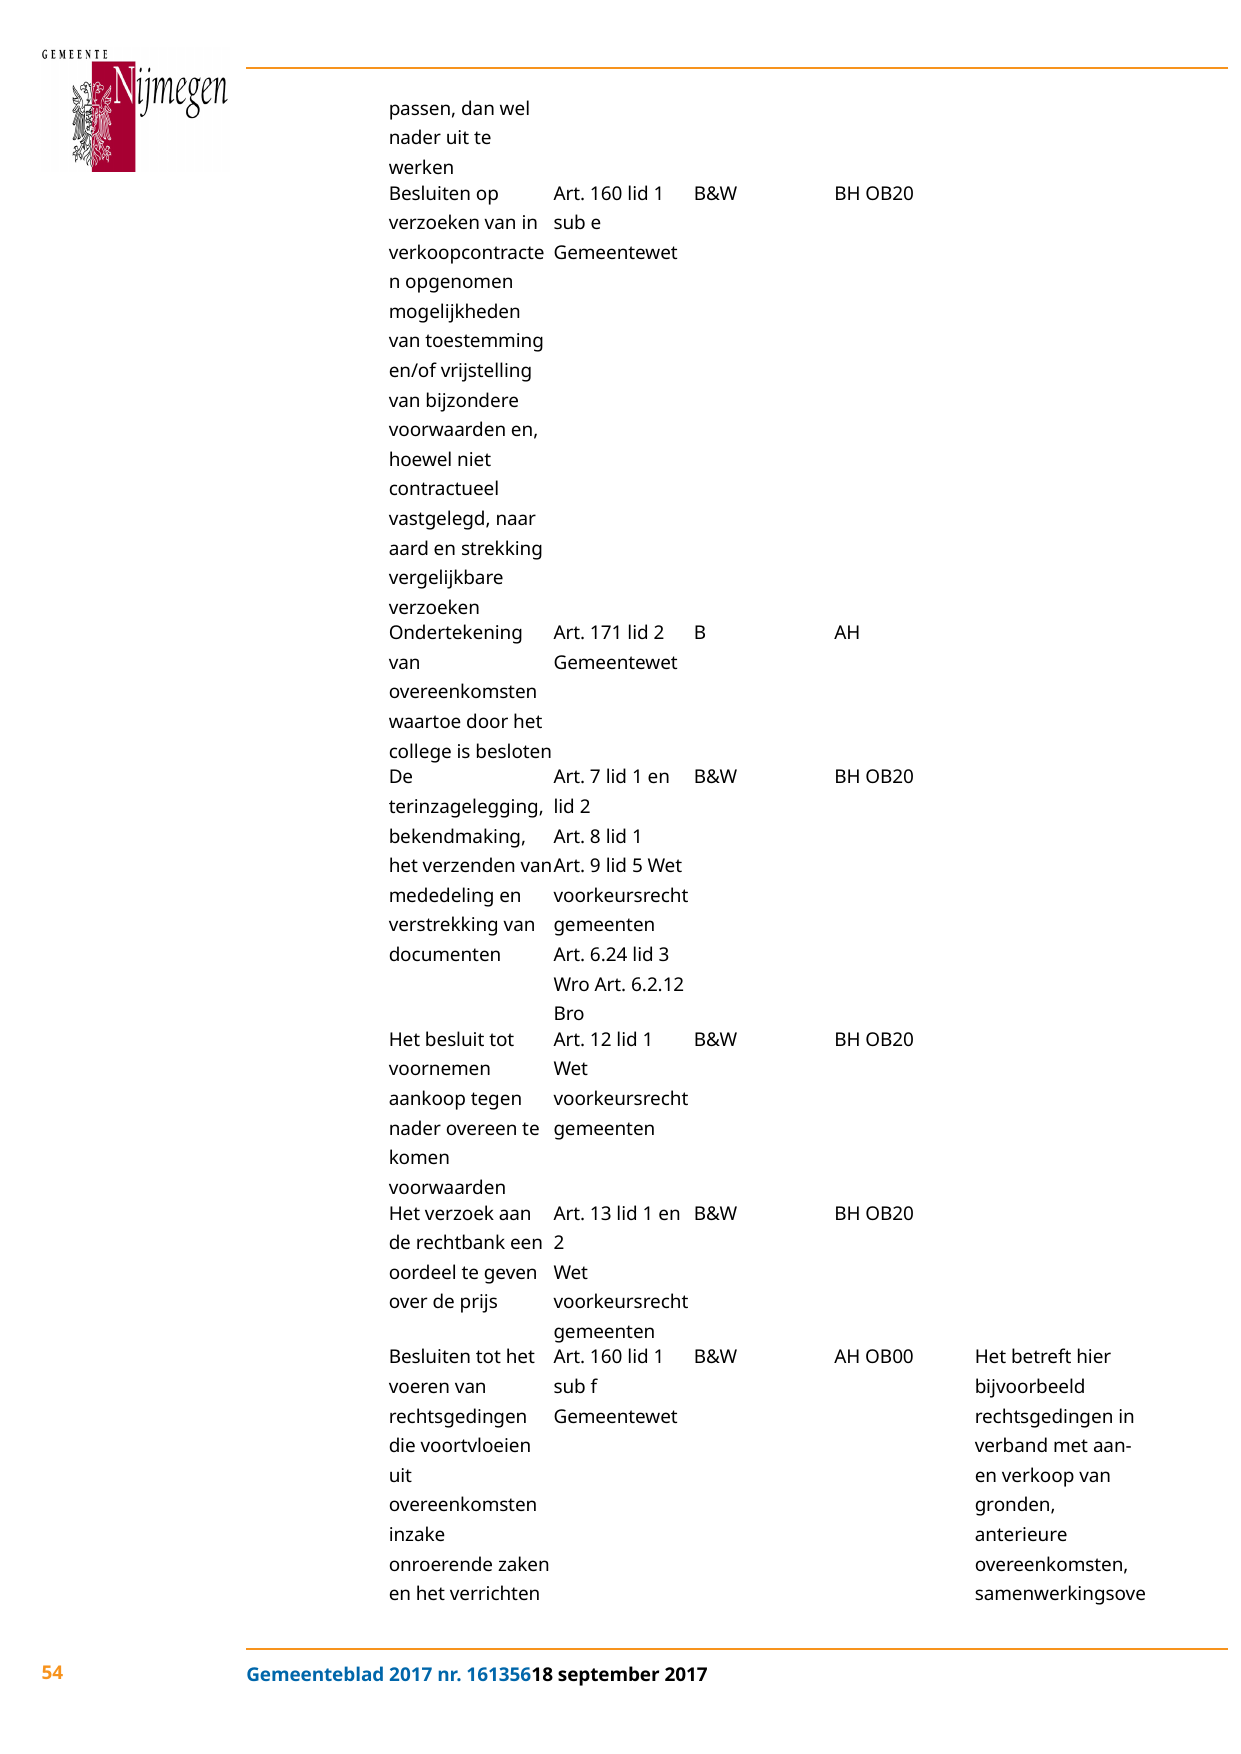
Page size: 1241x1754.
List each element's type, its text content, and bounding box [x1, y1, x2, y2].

table_cell [248, 95, 388, 180]
table_cell BH OB20 [834, 1026, 974, 1200]
table_cell Besluiten op verzoeken van in verkoopcontracten opgenomen mogelijkheden van toestemming en/of vrijstelling van bijzondere voorwaarden en, hoewel niet contractueel vastgelegd, naar aard en strekking vergelijkbare verzoeken [389, 180, 553, 619]
table_cell B&W [694, 1200, 834, 1344]
table_cell [694, 95, 834, 180]
table_cell Het betreft hier bijvoorbeeld rechtsgedingen in verband met aan- en verkoop van gronden, anterieure overeenkomsten, samenwerkingsove [975, 1344, 1152, 1606]
table_cell Het verzoek aan de rechtbank een oordeel te geven over de prijs [389, 1200, 553, 1344]
table_cell [975, 95, 1152, 180]
table_cell B&W [694, 180, 834, 619]
table_cell [248, 1026, 388, 1200]
table_cell [975, 620, 1152, 764]
table_cell BH OB20 [834, 764, 974, 1026]
table_cell Art. 171 lid 2 Gemeentewet [553, 620, 694, 764]
table_cell Ondertekening van overeenkomsten waartoe door het college is besloten [389, 620, 553, 764]
table_cell Art. 160 lid 1 sub e Gemeentewet [553, 180, 694, 619]
table_cell BH OB20 [834, 1200, 974, 1344]
table_cell B&W [694, 1344, 834, 1606]
table_cell [553, 95, 694, 180]
table_cell [975, 1200, 1152, 1344]
table_cell [975, 764, 1152, 1026]
table_cell [975, 180, 1152, 619]
table_cell Art. 7 lid 1 en lid 2 Art. 8 lid 1 Art. 9 lid 5 Wet voorkeursrecht gemeenten Art. 6.24 lid 3 Wro Art. 6.2.12 Bro [553, 764, 694, 1026]
table_cell B [694, 620, 834, 764]
table_cell B&W [694, 764, 834, 1026]
table_cell passen, dan wel nader uit te werken [389, 95, 553, 180]
table_cell B&W [694, 1026, 834, 1200]
table_cell AH [834, 620, 974, 764]
table_cell Het besluit tot voornemen aankoop tegen nader overeen te komen voorwaarden [389, 1026, 553, 1200]
table_cell BH OB20 [834, 180, 974, 619]
table_cell [248, 180, 388, 619]
table_cell [248, 1344, 388, 1606]
table_cell [834, 95, 974, 180]
table_cell Besluiten tot het voeren van rechtsgedingen die voortvloeien uit overeenkomsten inzake onroerende zaken en het verrichten [389, 1344, 553, 1606]
table_cell [248, 620, 388, 764]
table_cell Art. 13 lid 1 en 2 Wet voorkeursrecht gemeenten [553, 1200, 694, 1344]
table_cell [975, 1026, 1152, 1200]
table_cell Art. 12 lid 1 Wet voorkeursrecht gemeenten [553, 1026, 694, 1200]
table_cell [248, 1200, 388, 1344]
picture [41, 47, 231, 172]
table_cell De terinzagelegging, bekendmaking, het verzenden van mededeling en verstrekking van documenten [389, 764, 553, 1026]
table_cell [248, 764, 388, 1026]
table_cell Art. 160 lid 1 sub f Gemeentewet [553, 1344, 694, 1606]
table_cell AH OB00 [834, 1344, 974, 1606]
